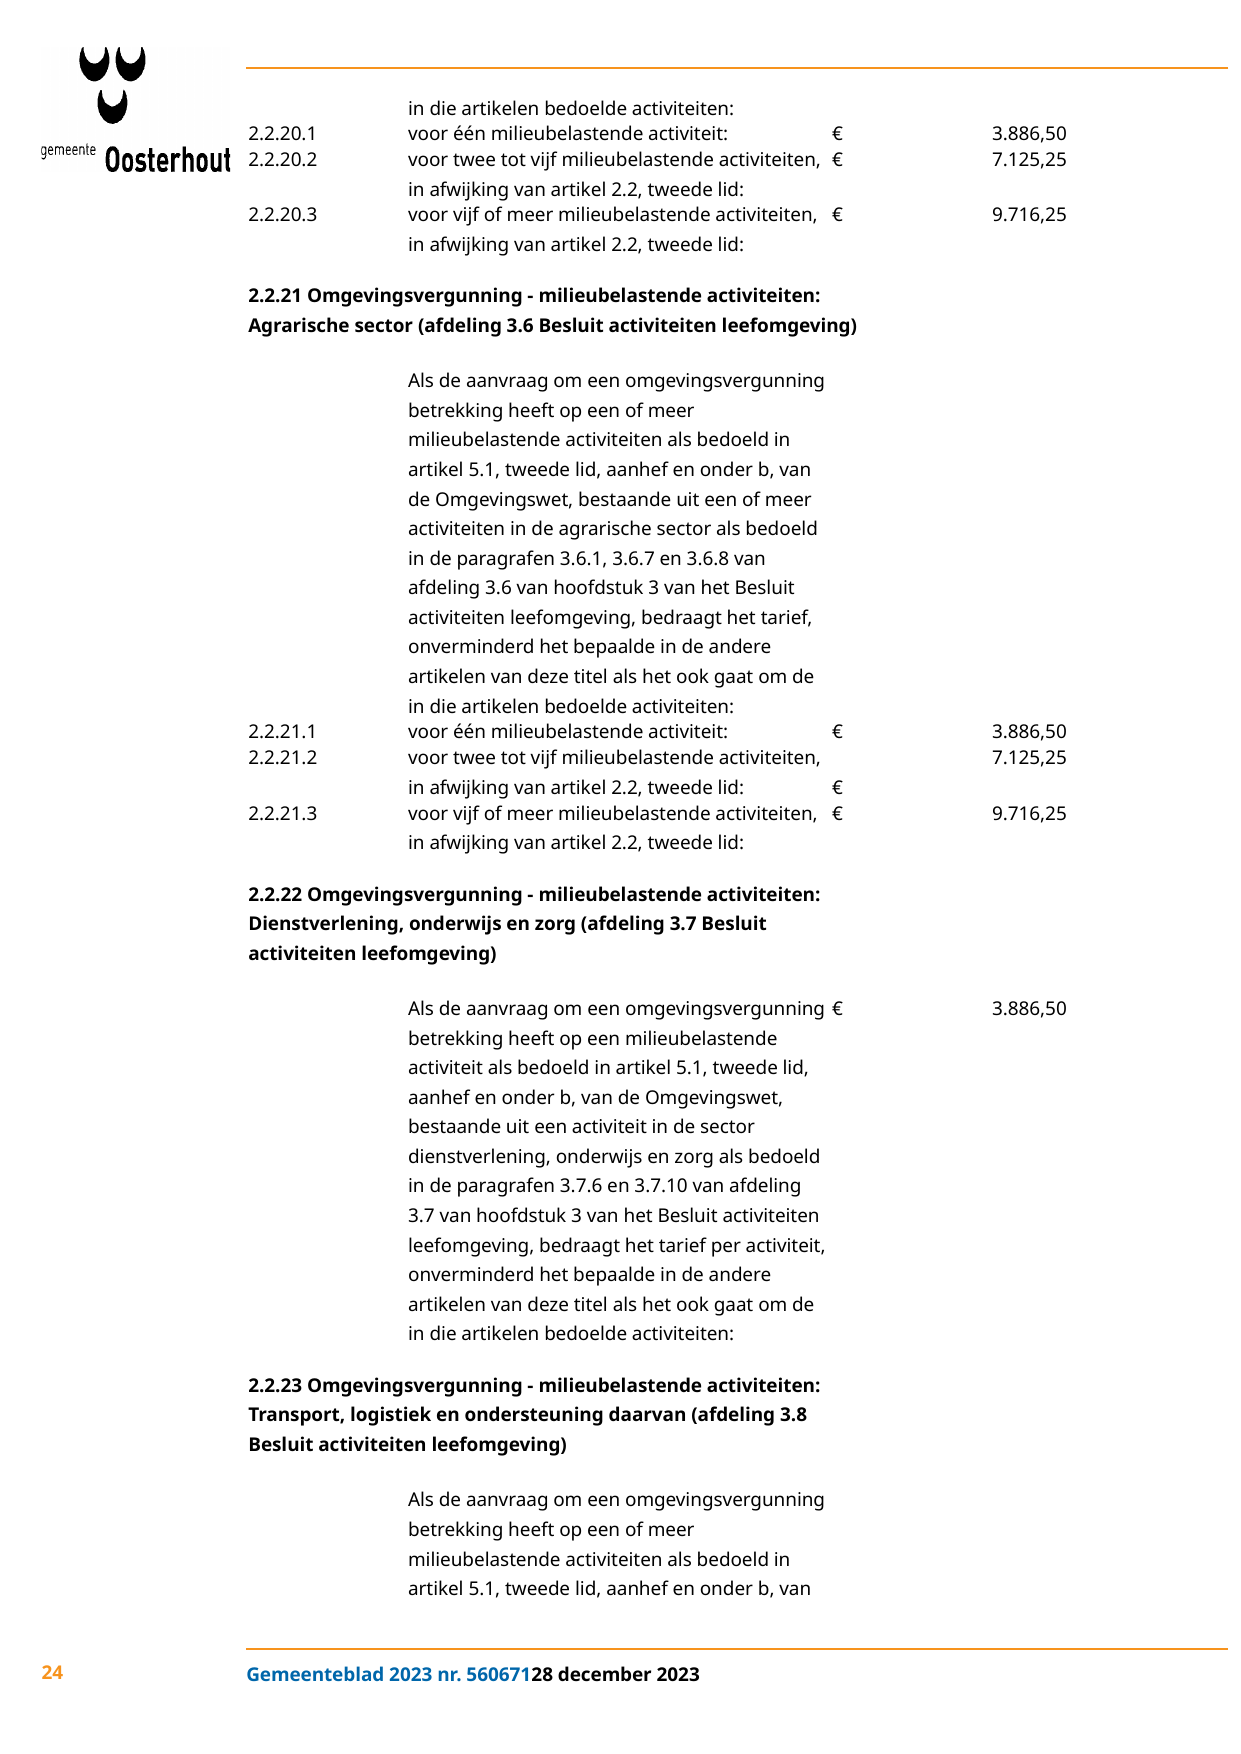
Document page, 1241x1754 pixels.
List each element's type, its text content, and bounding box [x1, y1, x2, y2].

table_cell [248, 257, 408, 283]
table_cell 2.2.20.1 [248, 121, 408, 146]
table_cell Als de aanvraag om een omgevingsvergunning betrekking heeft op een milieubelastende activiteit als bedoeld in artikel 5.1, tweede lid, aanhef en onder b, van de Omgevingswet, bestaande uit een activiteit in de sector dienstverlening, onderwijs en zorg als bedoeld in de paragrafen 3.7.6 en 3.7.10 van afdeling 3.7 van hoofdstuk 3 van het Besluit activiteiten leefomgeving, bedraagt het tarief per activiteit, onverminderd het bepaalde in de andere artikelen van deze titel als het ook gaat om de in die artikelen bedoelde activiteiten: [408, 995, 832, 1346]
table_cell [248, 95, 408, 121]
picture [41, 47, 231, 172]
table_cell [248, 1487, 408, 1601]
table_cell € [832, 995, 992, 1346]
table_cell [832, 1372, 992, 1487]
table_cell € [832, 744, 992, 800]
table_cell voor één milieubelastende activiteit: [408, 121, 832, 146]
table_cell [992, 95, 1152, 121]
table_cell 2.2.21.1 [248, 719, 408, 744]
table_cell 7.125,25 [992, 146, 1152, 202]
table_cell € [832, 146, 992, 202]
table_cell voor vijf of meer milieubelastende activiteiten, in afwijking van artikel 2.2, tweede lid: [408, 202, 832, 257]
table_cell [408, 257, 832, 283]
table_cell [832, 881, 992, 995]
table_cell 2.2.22 Omgevingsvergunning - milieubelastende activiteiten: Dienstverlening, onderwijs en zorg (afdeling 3.7 Besluit activiteiten leefomgeving) [248, 881, 832, 995]
table_cell 2.2.23 Omgevingsvergunning - milieubelastende activiteiten: Transport, logistiek en ondersteuning daarvan (afdeling 3.8 Besluit activiteiten leefomgeving) [248, 1372, 832, 1487]
table_cell [832, 1346, 992, 1372]
table_cell € [832, 719, 992, 744]
table_cell [992, 257, 1152, 283]
table_cell 2.2.21.2 [248, 744, 408, 800]
table_cell [992, 368, 1152, 719]
table_cell 2.2.21 Omgevingsvergunning - milieubelastende activiteiten: Agrarische sector (afdeling 3.6 Besluit activiteiten leefomgeving) [248, 283, 1152, 367]
table_cell [992, 1372, 1152, 1487]
table_cell [248, 368, 408, 719]
table_cell 2.2.21.3 [248, 800, 408, 855]
table_cell € [832, 800, 992, 855]
table_cell [248, 855, 408, 881]
table_cell [992, 855, 1152, 881]
table_cell 2.2.20.2 [248, 146, 408, 202]
table_cell 3.886,50 [992, 719, 1152, 744]
table_cell [992, 881, 1152, 995]
table_cell [992, 1346, 1152, 1372]
table_cell [408, 855, 832, 881]
table_cell [408, 1346, 832, 1372]
table_cell voor vijf of meer milieubelastende activiteiten, in afwijking van artikel 2.2, tweede lid: [408, 800, 832, 855]
table_cell Als de aanvraag om een omgevingsvergunning betrekking heeft op een of meer milieubelastende activiteiten als bedoeld in artikel 5.1, tweede lid, aanhef en onder b, van de Omgevingswet, bestaande uit een of meer activiteiten in de agrarische sector als bedoeld in de paragrafen 3.6.1, 3.6.7 en 3.6.8 van afdeling 3.6 van hoofdstuk 3 van het Besluit activiteiten leefomgeving, bedraagt het tarief, onverminderd het bepaalde in de andere artikelen van deze titel als het ook gaat om de in die artikelen bedoelde activiteiten: [408, 368, 832, 719]
table_cell € [832, 121, 992, 146]
table_cell 9.716,25 [992, 800, 1152, 855]
table_cell voor twee tot vijf milieubelastende activiteiten, in afwijking van artikel 2.2, tweede lid: [408, 744, 832, 800]
table_cell [832, 95, 992, 121]
table_cell Als de aanvraag om een omgevingsvergunning betrekking heeft op een of meer milieubelastende activiteiten als bedoeld in artikel 5.1, tweede lid, aanhef en onder b, van [408, 1487, 832, 1601]
table_cell voor één milieubelastende activiteit: [408, 719, 832, 744]
table_cell [992, 1487, 1152, 1601]
table_cell in die artikelen bedoelde activiteiten: [408, 95, 832, 121]
table_cell € [832, 202, 992, 257]
table_cell [832, 1487, 992, 1601]
table_cell 2.2.20.3 [248, 202, 408, 257]
table_cell [248, 995, 408, 1346]
table_cell [248, 1346, 408, 1372]
table_cell 9.716,25 [992, 202, 1152, 257]
table_cell [832, 257, 992, 283]
table_cell voor twee tot vijf milieubelastende activiteiten, in afwijking van artikel 2.2, tweede lid: [408, 146, 832, 202]
table_cell 7.125,25 [992, 744, 1152, 800]
table_cell [832, 855, 992, 881]
table_cell 3.886,50 [992, 995, 1152, 1346]
table_cell 3.886,50 [992, 121, 1152, 146]
table_cell [832, 368, 992, 719]
